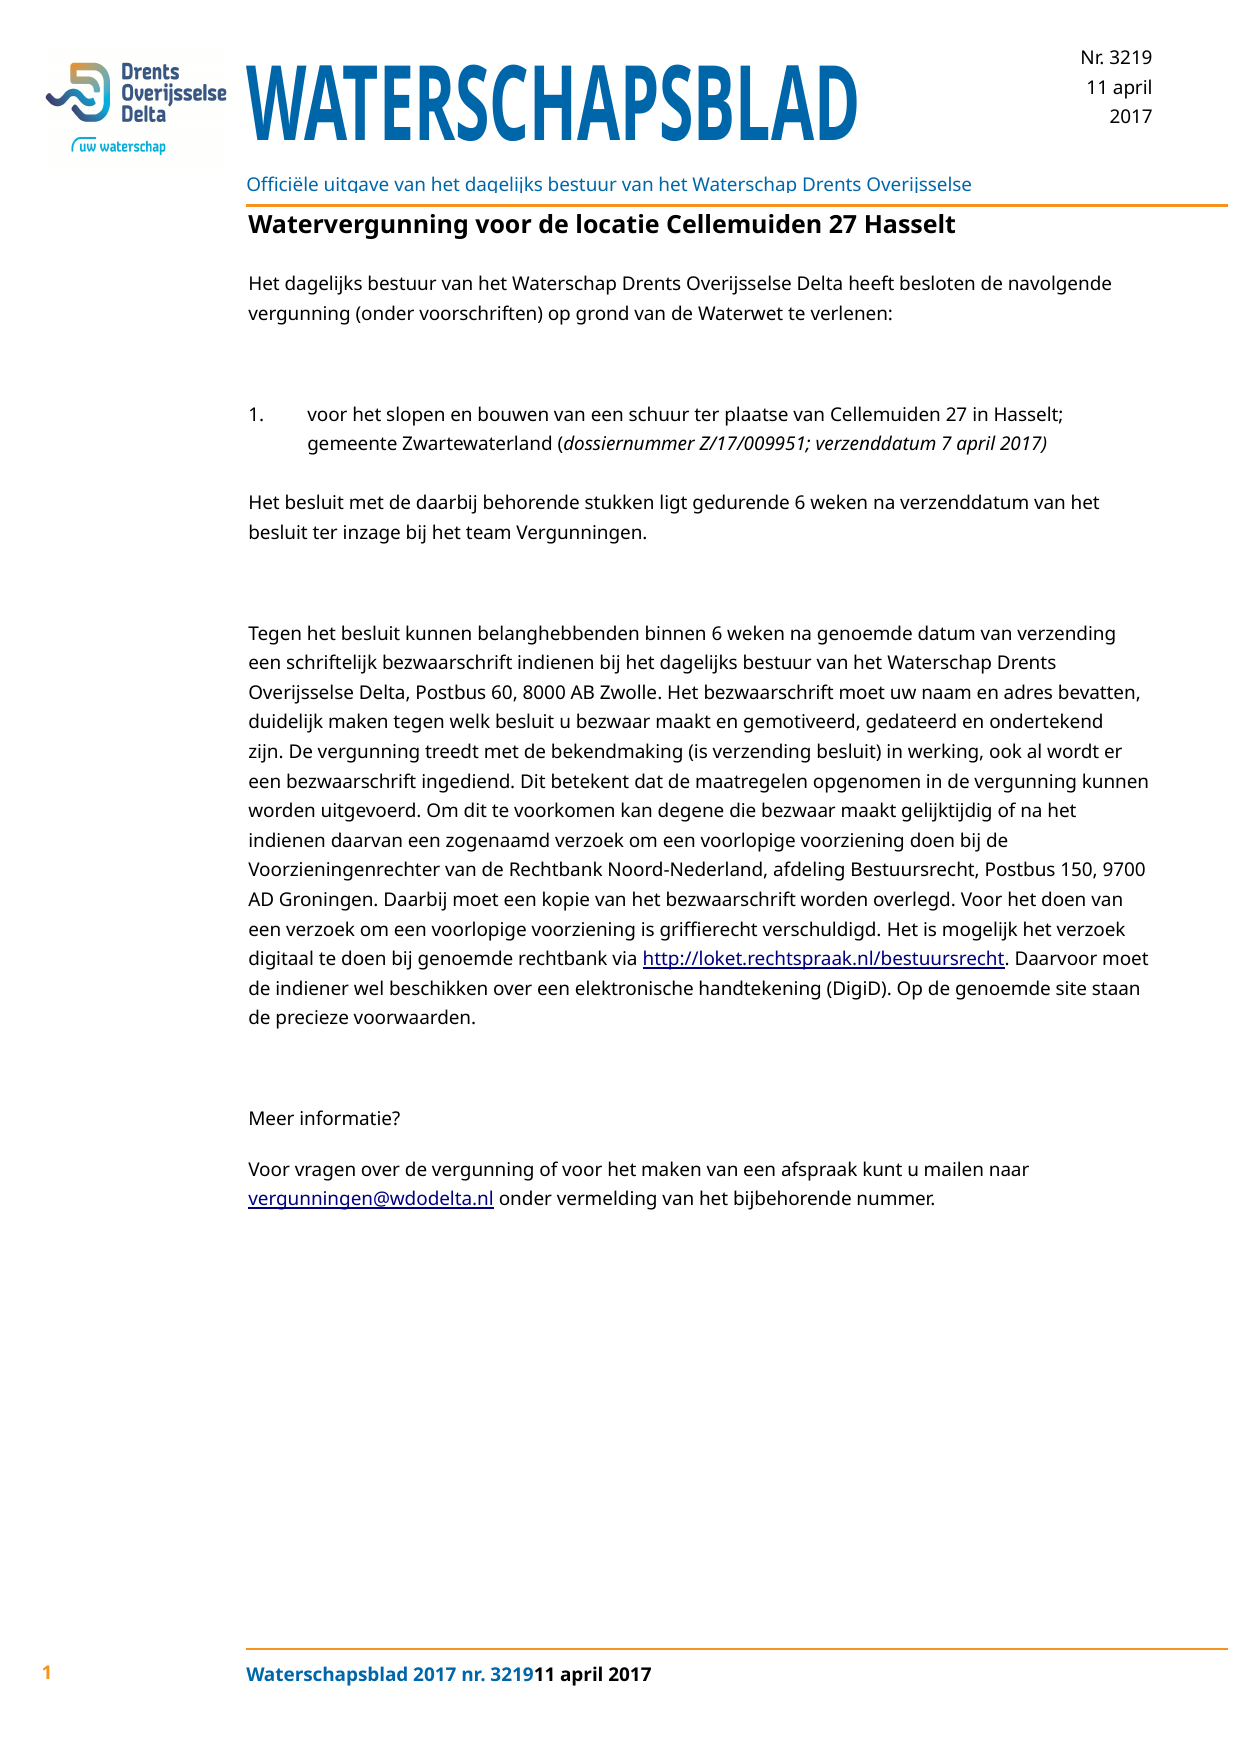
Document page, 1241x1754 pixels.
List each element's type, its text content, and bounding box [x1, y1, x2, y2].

text Watervergunning voor de locatie Cellemuiden 27 Hasselt [248, 207, 1152, 241]
list voor het slopen en bouwen van een schuur ter plaatse van Cellemuiden 27 in Hasselt; gemeente Zwartewaterland (dossiernummer Z/17/009951; verzenddatum 7 april 2017) [248, 401, 1152, 456]
picture [41, 47, 231, 172]
text Tegen het besluit kunnen belanghebbenden binnen 6 weken na genoemde datum van verzending een schriftelijk bezwaarschrift indienen bij het dagelijks bestuur van het Waterschap Drents Overijsselse Delta, Postbus 60, 8000 AB Zwolle. Het bezwaarschrift moet uw naam en adres bevatten, duidelijk maken tegen welk besluit u bezwaar maakt en gemotiveerd, gedateerd en ondertekend zijn. De vergunning treedt met de bekendmaking (is verzending besluit) in werking, ook al wordt er een bezwaarschrift ingediend. Dit betekent dat de maatregelen opgenomen in de vergunning kunnen worden uitgevoerd. Om dit te voorkomen kan degene die bezwaar maakt gelijktijdig of na het indienen daarvan een zogenaamd verzoek om een voorlopige voorziening doen bij de Voorzieningenrechter van de Rechtbank Noord-Nederland, afdeling Bestuursrecht, Postbus 150, 9700 AD Groningen. Daarbij moet een kopie van het bezwaarschrift worden overlegd. Voor het doen van een verzoek om een voorlopige voorziening is griffierecht verschuldigd. Het is mogelijk het verzoek digitaal te doen bij genoemde rechtbank via http://loket.rechtspraak.nl/bestuursrecht. Daarvoor moet de indiener wel beschikken over een elektronische handtekening (DigiD). Op de genoemde site staan de precieze voorwaarden. [248, 620, 1152, 1030]
text Meer informatie? [248, 1105, 1152, 1131]
text Het dagelijks bestuur van het Waterschap Drents Overijsselse Delta heeft besloten de navolgende vergunning (onder voorschriften) op grond van de Waterwet te verlenen: [248, 270, 1152, 326]
text Het besluit met de daarbij behorende stukken ligt gedurende 6 weken na verzenddatum van het besluit ter inzage bij het team Vergunningen. [248, 489, 1152, 545]
text Voor vragen over de vergunning of voor het maken van een afspraak kunt u mailen naar vergunningen@wdodelta.nl onder vermelding van het bijbehorende nummer. [248, 1156, 1152, 1211]
